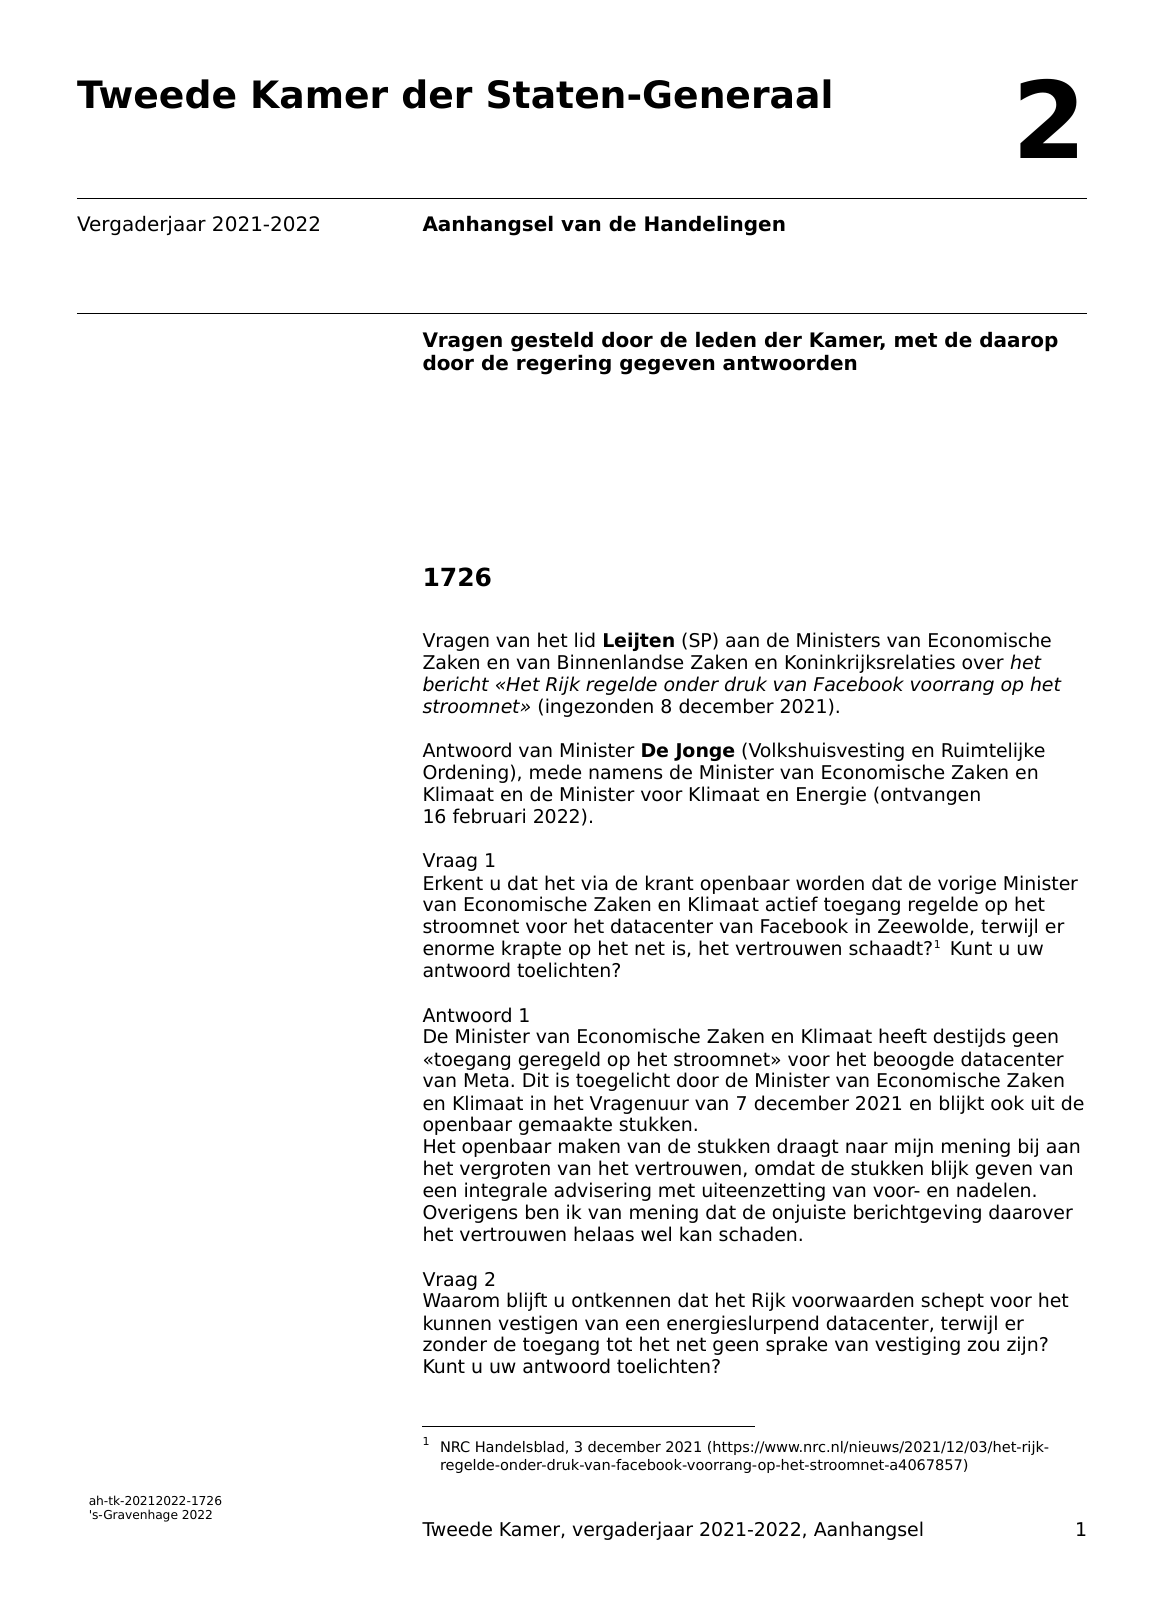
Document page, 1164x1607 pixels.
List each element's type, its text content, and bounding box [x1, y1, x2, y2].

text Waarom blijft u ontkennen dat het Rijk voorwaarden schept voor het kunnen vestigen van een energieslurpend datacenter, terwijl er zonder de toegang tot het net geen sprake van vestiging zou zijn? Kunt u uw antwoord toelichten? [422, 1290, 1087, 1378]
text ah-tk-20212022-1726 [88, 1494, 323, 1508]
table_cell Aanhangsel van de Handelingen [422, 199, 1087, 313]
text Vraag 2 [422, 1268, 1087, 1290]
table_header 2 [886, 59, 1087, 198]
text Vragen van het lid Leijten (SP) aan de Ministers van Economische Zaken en van Binnenlandse Zaken en Koninkrijksrelaties over het bericht «Het Rijk regelde onder druk van Facebook voorrang op het stroomnet» (ingezonden 8 december 2021). [422, 630, 1087, 718]
text De Minister van Economische Zaken en Klimaat heeft destijds geen «toegang geregeld op het stroomnet» voor het beoogde datacenter van Meta. Dit is toegelicht door de Minister van Economische Zaken en Klimaat in het Vragenuur van 7 december 2021 en blijkt ook uit de openbaar gemaakte stukken. [422, 1026, 1087, 1136]
text 1726 [422, 563, 1087, 592]
table_cell Vragen gesteld door de leden der Kamer, met de daarop door de regering gegeven antwoorden [422, 314, 1087, 375]
text 's-Gravenhage 2022 [88, 1508, 323, 1522]
text NRC Handelsblad, 3 december 2021 (https://www.nrc.nl/nieuws/2021/12/03/het-rijk-regelde-onder-druk-van-facebook-voorrang-op-het-stroomnet-a4067857) [422, 1435, 1087, 1474]
text Erkent u dat het via de krant openbaar worden dat de vorige Minister van Economische Zaken en Klimaat actief toegang regelde op het stroomnet voor het datacenter van Facebook in Zeewolde, terwijl er enorme krapte op het net is, het vertrouwen schaadt? Kunt u uw antwoord toelichten? [422, 872, 1087, 982]
table_cell Vergaderjaar 2021-2022 [77, 199, 422, 313]
text Antwoord van Minister De Jonge (Volkshuisvesting en Ruimtelijke Ordening), mede namens de Minister van Economische Zaken en Klimaat en de Minister voor Klimaat en Energie (ontvangen 16 februari 2022). [422, 740, 1087, 828]
text Het openbaar maken van de stukken draagt naar mijn mening bij aan het vergroten van het vertrouwen, omdat de stukken blijk geven van een integrale advisering met uiteenzetting van voor- en nadelen. Overigens ben ik van mening dat de onjuiste berichtgeving daarover het vertrouwen helaas wel kan schaden. [422, 1136, 1087, 1246]
text Vraag 1 [422, 850, 1087, 872]
table_header Tweede Kamer der Staten-Generaal [77, 59, 886, 198]
text Antwoord 1 [422, 1004, 1087, 1026]
table_cell [77, 314, 422, 375]
